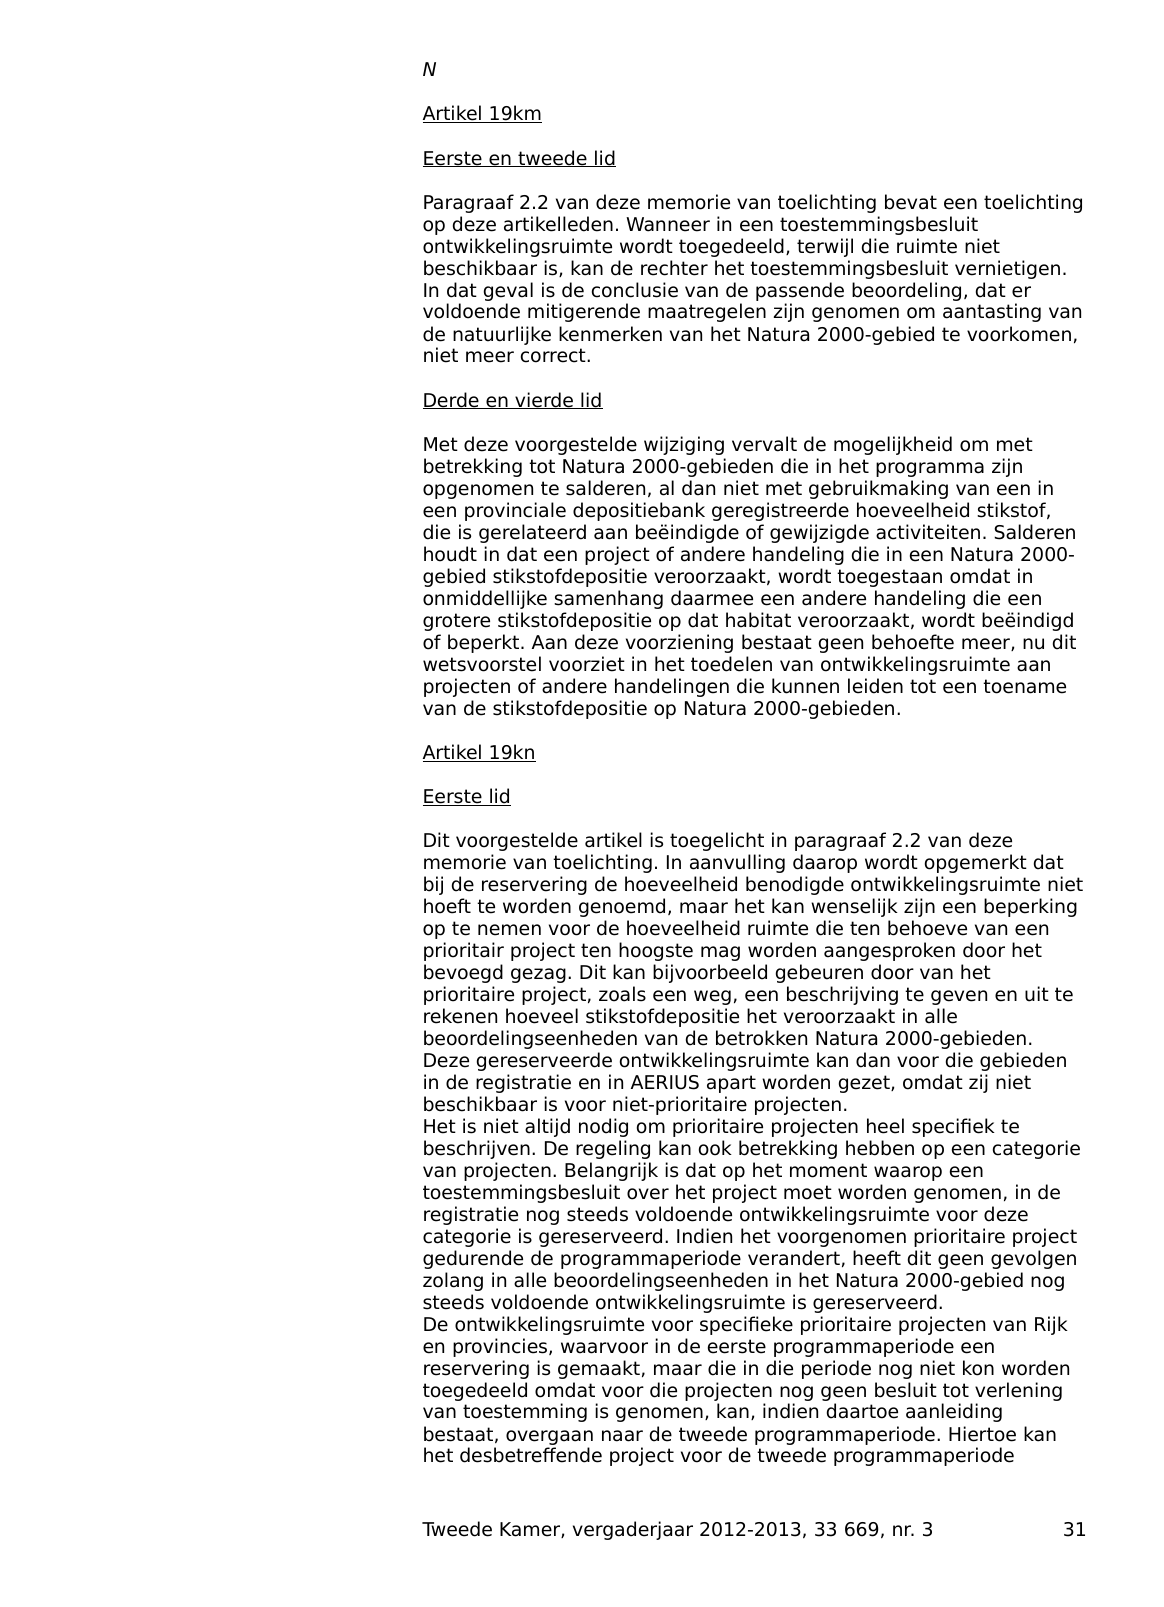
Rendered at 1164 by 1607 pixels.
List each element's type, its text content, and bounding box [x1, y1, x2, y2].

text De ontwikkelingsruimte voor specifieke prioritaire projecten van Rijk en provincies, waarvoor in de eerste programmaperiode een reservering is gemaakt, maar die in die periode nog niet kon worden toegedeeld omdat voor die projecten nog geen besluit tot verlening van toestemming is genomen, kan, indien daartoe aanleiding bestaat, overgaan naar de tweede programmaperiode. Hiertoe kan het desbetreffende project voor de tweede programmaperiode [422, 1313, 1087, 1467]
text Dit voorgestelde artikel is toegelicht in paragraaf 2.2 van deze memorie van toelichting. In aanvulling daarop wordt opgemerkt dat bij de reservering de hoeveelheid benodigde ontwikkelingsruimte niet hoeft te worden genoemd, maar het kan wenselijk zijn een beperking op te nemen voor de hoeveelheid ruimte die ten behoeve van een prioritair project ten hoogste mag worden aangesproken door het bevoegd gezag. Dit kan bijvoorbeeld gebeuren door van het prioritaire project, zoals een weg, een beschrijving te geven en uit te rekenen hoeveel stikstofdepositie het veroorzaakt in alle beoordelingseenheden van de betrokken Natura 2000-gebieden. Deze gereserveerde ontwikkelingsruimte kan dan voor die gebieden in de registratie en in AERIUS apart worden gezet, omdat zij niet beschikbaar is voor niet-prioritaire projecten. [422, 830, 1087, 1116]
subtitle Eerste lid [422, 786, 1087, 808]
subtitle Eerste en tweede lid [422, 147, 1087, 169]
subtitle Artikel 19kn [422, 742, 1087, 764]
text Met deze voorgestelde wijziging vervalt de mogelijkheid om met betrekking tot Natura 2000-gebieden die in het programma zijn opgenomen te salderen, al dan niet met gebruikmaking van een in een provinciale depositiebank geregistreerde hoeveelheid stikstof, die is gerelateerd aan beëindigde of gewijzigde activiteiten. Salderen houdt in dat een project of andere handeling die in een Natura 2000-gebied stikstofdepositie veroorzaakt, wordt toegestaan omdat in onmiddellijke samenhang daarmee een andere handeling die een grotere stikstofdepositie op dat habitat veroorzaakt, wordt beëindigd of beperkt. Aan deze voorziening bestaat geen behoefte meer, nu dit wetsvoorstel voorziet in het toedelen van ontwikkelingsruimte aan projecten of andere handelingen die kunnen leiden tot een toename van de stikstofdepositie op Natura 2000-gebieden. [422, 434, 1087, 719]
text Paragraaf 2.2 van deze memorie van toelichting bevat een toelichting op deze artikelleden. Wanneer in een toestemmingsbesluit ontwikkelingsruimte wordt toegedeeld, terwijl die ruimte niet beschikbaar is, kan de rechter het toestemmingsbesluit vernietigen. In dat geval is de conclusie van de passende beoordeling, dat er voldoende mitigerende maatregelen zijn genomen om aantasting van de natuurlijke kenmerken van het Natura 2000-gebied te voorkomen, niet meer correct. [422, 192, 1087, 367]
text Het is niet altijd nodig om prioritaire projecten heel specifiek te beschrijven. De regeling kan ook betrekking hebben op een categorie van projecten. Belangrijk is dat op het moment waarop een toestemmingsbesluit over het project moet worden genomen, in de registratie nog steeds voldoende ontwikkelingsruimte voor deze categorie is gereserveerd. Indien het voorgenomen prioritaire project gedurende de programmaperiode verandert, heeft dit geen gevolgen zolang in alle beoordelingseenheden in het Natura 2000-gebied nog steeds voldoende ontwikkelingsruimte is gereserveerd. [422, 1116, 1087, 1313]
subtitle Derde en vierde lid [422, 389, 1087, 412]
subtitle N [422, 59, 1087, 81]
subtitle Artikel 19km [422, 103, 1087, 125]
